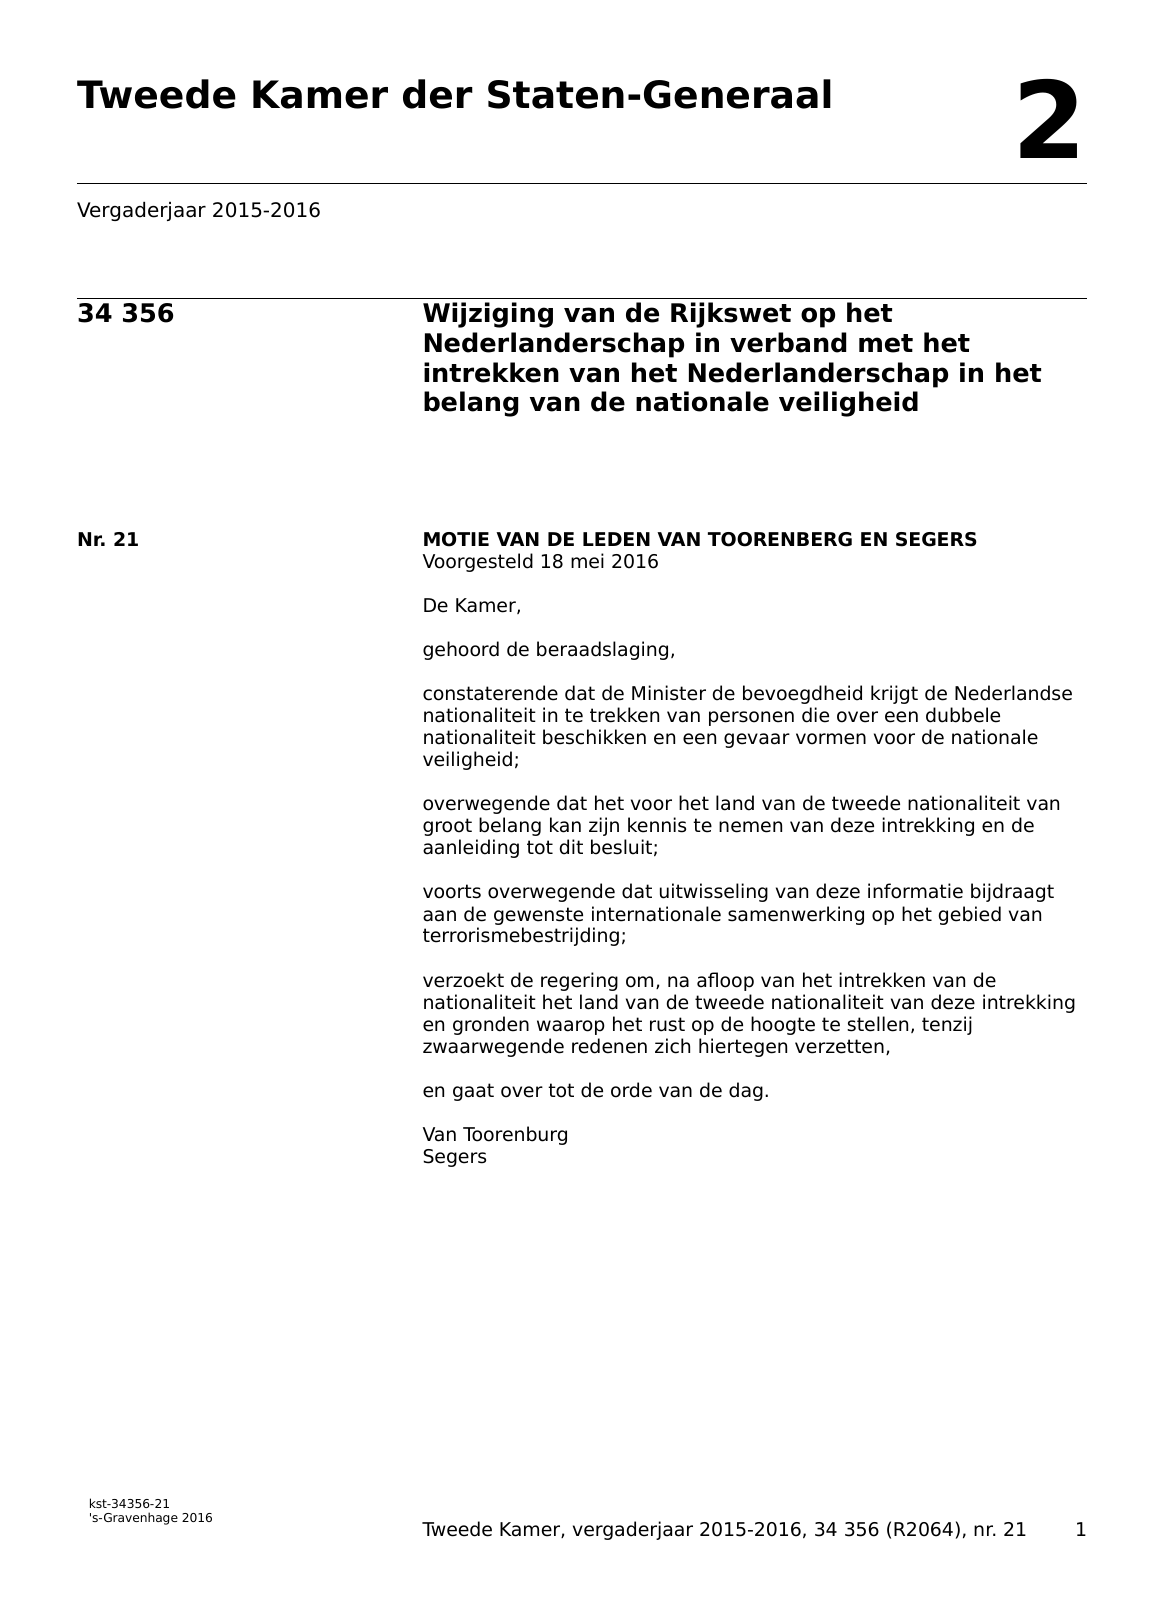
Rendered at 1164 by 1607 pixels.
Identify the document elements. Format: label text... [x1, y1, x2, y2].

text verzoekt de regering om, na afloop van het intrekken van de nationaliteit het land van de tweede nationaliteit van deze intrekking en gronden waarop het rust op de hoogte te stellen, tenzij zwaarwegende redenen zich hiertegen verzetten, [422, 969, 1087, 1057]
text constaterende dat de Minister de bevoegdheid krijgt de Nederlandse nationaliteit in te trekken van personen die over een dubbele nationaliteit beschikken en een gevaar vormen voor de nationale veiligheid; [422, 683, 1087, 771]
text De Kamer, [422, 595, 1087, 617]
text en gaat over tot de orde van de dag. [422, 1080, 1087, 1102]
text overwegende dat het voor het land van de tweede nationaliteit van groot belang kan zijn kennis te nemen van deze intrekking en de aanleiding tot dit besluit; [422, 793, 1087, 859]
text gehoord de beraadslaging, [422, 639, 1087, 661]
table_cell Vergaderjaar 2015-2016 [77, 184, 1087, 298]
text kst-34356-21 [88, 1497, 323, 1511]
text voorts overwegende dat uitwisseling van deze informatie bijdraagt aan de gewenste internationale samenwerking op het gebied van terrorismebestrijding; [422, 881, 1087, 947]
subtitle 34 356 Wijziging van de Rijkswet op het Nederlanderschap in verband met het intrekken van het Nederlanderschap in het belang van de nationale veiligheid [77, 299, 1087, 418]
text Van Toorenburg [422, 1124, 1087, 1146]
table_header Tweede Kamer der Staten-Generaal [77, 59, 886, 183]
text Segers [422, 1146, 1087, 1168]
subtitle Nr. 21 MOTIE VAN DE LEDEN VAN TOORENBERG EN SEGERS [77, 529, 1087, 551]
text 's-Gravenhage 2016 [88, 1511, 323, 1525]
table_header 2 [886, 59, 1087, 183]
text Voorgesteld 18 mei 2016 [422, 551, 1087, 573]
